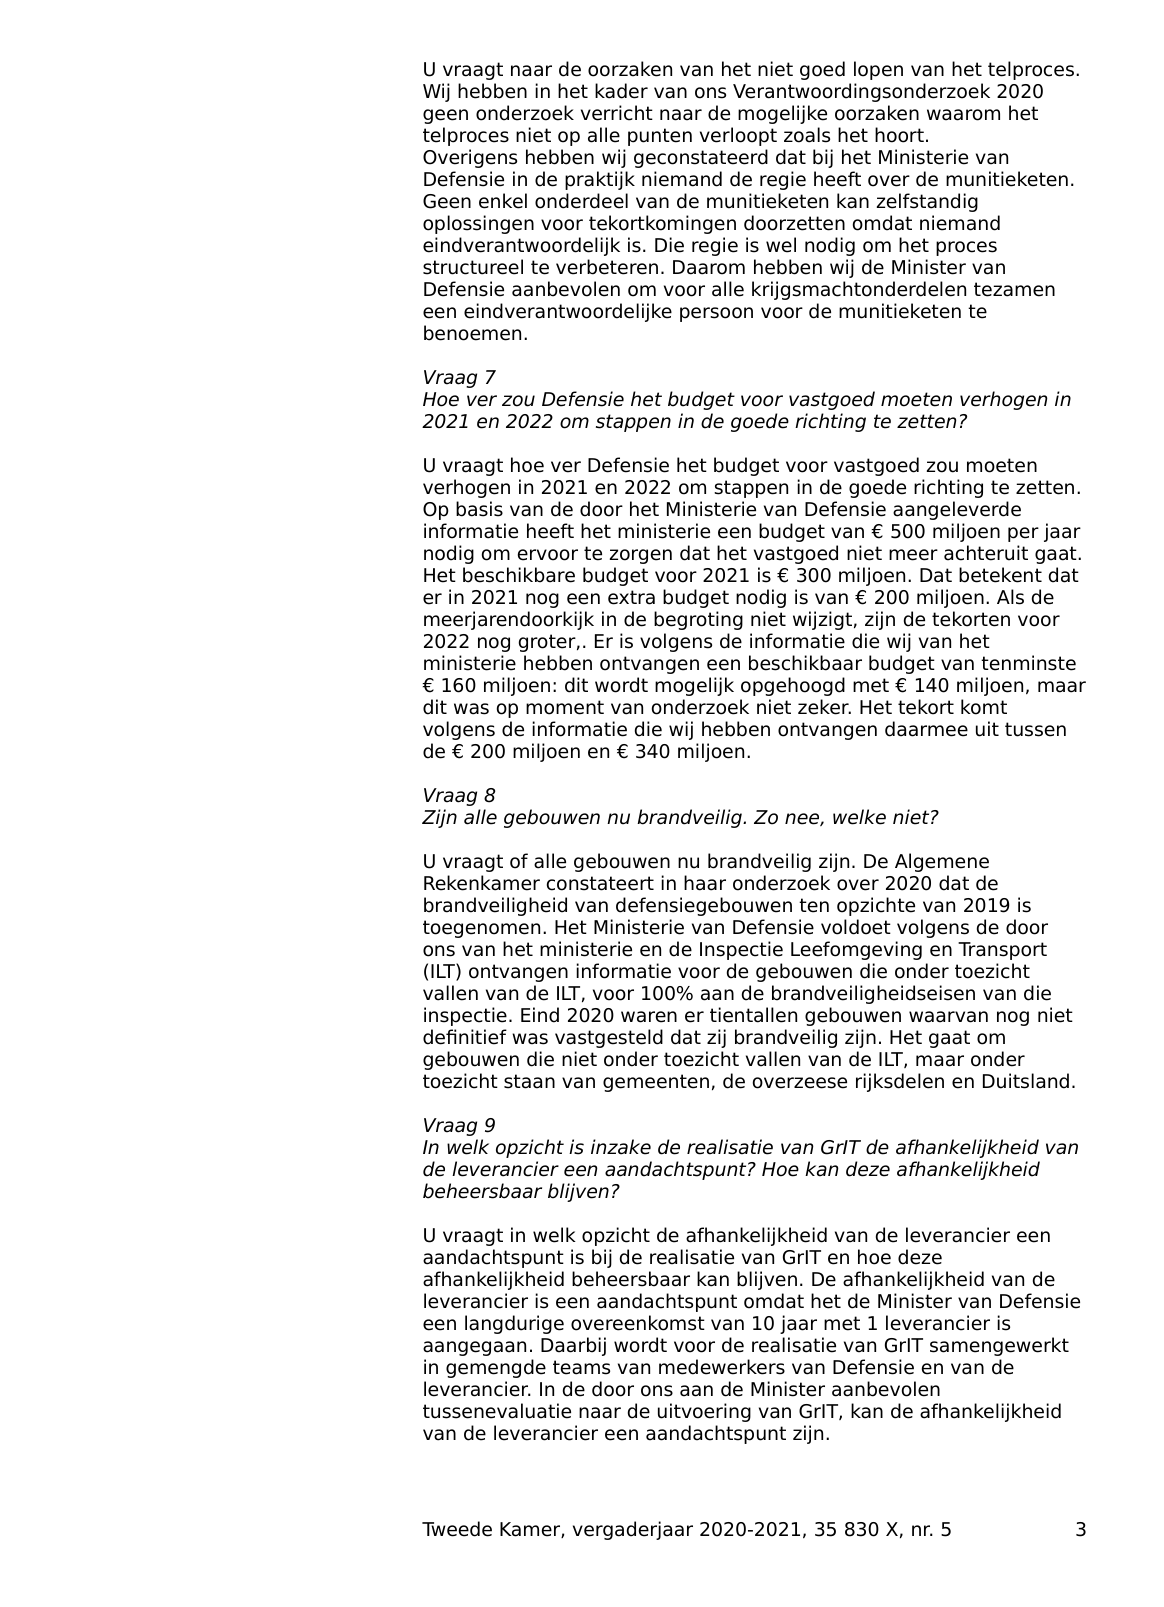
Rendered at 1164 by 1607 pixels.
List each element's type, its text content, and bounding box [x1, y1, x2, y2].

text Vraag 8 [422, 785, 1087, 807]
text Hoe ver zou Defensie het budget voor vastgoed moeten verhogen in 2021 en 2022 om stappen in de goede richting te zetten? [422, 389, 1087, 433]
text U vraagt of alle gebouwen nu brandveilig zijn. De Algemene Rekenkamer constateert in haar onderzoek over 2020 dat de brandveiligheid van defensiegebouwen ten opzichte van 2019 is toegenomen. Het Ministerie van Defensie voldoet volgens de door ons van het ministerie en de Inspectie Leefomgeving en Transport (ILT) ontvangen informatie voor de gebouwen die onder toezicht vallen van de ILT, voor 100% aan de brandveiligheidseisen van die inspectie. Eind 2020 waren er tientallen gebouwen waarvan nog niet definitief was vastgesteld dat zij brandveilig zijn. Het gaat om gebouwen die niet onder toezicht vallen van de ILT, maar onder toezicht staan van gemeenten, de overzeese rijksdelen en Duitsland. [422, 851, 1087, 1093]
text U vraagt hoe ver Defensie het budget voor vastgoed zou moeten verhogen in 2021 en 2022 om stappen in de goede richting te zetten. Op basis van de door het Ministerie van Defensie aangeleverde informatie heeft het ministerie een budget van € 500 miljoen per jaar nodig om ervoor te zorgen dat het vastgoed niet meer achteruit gaat. Het beschikbare budget voor 2021 is € 300 miljoen. Dat betekent dat er in 2021 nog een extra budget nodig is van € 200 miljoen. Als de meerjarendoorkijk in de begroting niet wijzigt, zijn de tekorten voor 2022 nog groter,. Er is volgens de informatie die wij van het ministerie hebben ontvangen een beschikbaar budget van tenminste € 160 miljoen: dit wordt mogelijk opgehoogd met € 140 miljoen, maar dit was op moment van onderzoek niet zeker. Het tekort komt volgens de informatie die wij hebben ontvangen daarmee uit tussen de € 200 miljoen en € 340 miljoen. [422, 455, 1087, 763]
text Vraag 7 [422, 367, 1087, 389]
text Zijn alle gebouwen nu brandveilig. Zo nee, welke niet? [422, 807, 1087, 829]
text In welk opzicht is inzake de realisatie van GrIT de afhankelijkheid van de leverancier een aandachtspunt? Hoe kan deze afhankelijkheid beheersbaar blijven? [422, 1137, 1087, 1203]
text U vraagt in welk opzicht de afhankelijkheid van de leverancier een aandachtspunt is bij de realisatie van GrIT en hoe deze afhankelijkheid beheersbaar kan blijven. De afhankelijkheid van de leverancier is een aandachtspunt omdat het de Minister van Defensie een langdurige overeenkomst van 10 jaar met 1 leverancier is aangegaan. Daarbij wordt voor de realisatie van GrIT samengewerkt in gemengde teams van medewerkers van Defensie en van de leverancier. In de door ons aan de Minister aanbevolen tussenevaluatie naar de uitvoering van GrIT, kan de afhankelijkheid van de leverancier een aandachtspunt zijn. [422, 1225, 1087, 1445]
text Overigens hebben wij geconstateerd dat bij het Ministerie van Defensie in de praktijk niemand de regie heeft over de munitieketen. Geen enkel onderdeel van de munitieketen kan zelfstandig oplossingen voor tekortkomingen doorzetten omdat niemand eindverantwoordelijk is. Die regie is wel nodig om het proces structureel te verbeteren. Daarom hebben wij de Minister van Defensie aanbevolen om voor alle krijgsmachtonderdelen tezamen een eindverantwoordelijke persoon voor de munitieketen te benoemen. [422, 147, 1087, 345]
text U vraagt naar de oorzaken van het niet goed lopen van het telproces. Wij hebben in het kader van ons Verantwoordingsonderzoek 2020 geen onderzoek verricht naar de mogelijke oorzaken waarom het telproces niet op alle punten verloopt zoals het hoort. [422, 59, 1087, 147]
text Vraag 9 [422, 1115, 1087, 1137]
